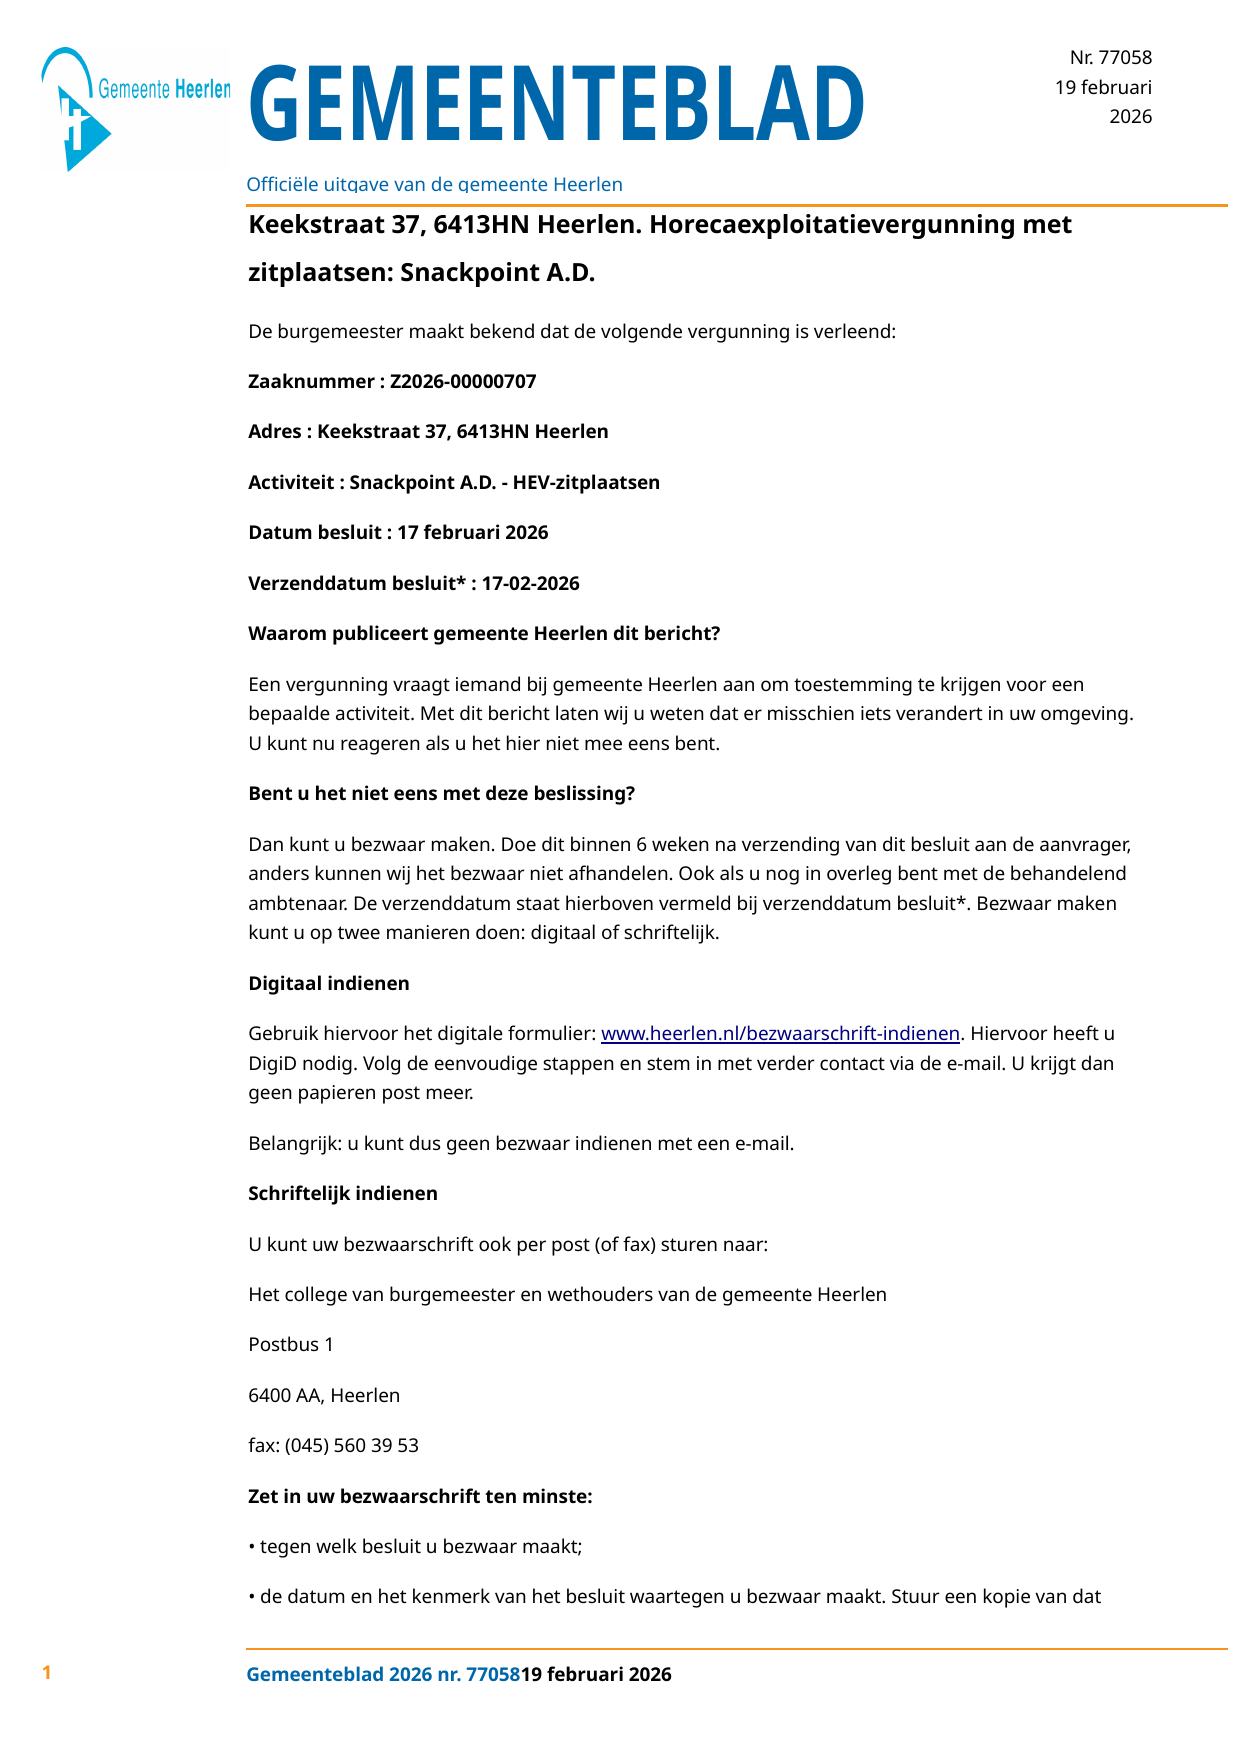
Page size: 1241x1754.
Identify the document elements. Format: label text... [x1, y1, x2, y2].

text Adres : Keekstraat 37, 6413HN Heerlen [248, 419, 1152, 444]
text Postbus 1 [248, 1332, 1152, 1357]
picture [41, 47, 231, 172]
picture [41, 47, 59, 70]
text Zet in uw bezwaarschrift ten minste: [248, 1483, 1152, 1509]
text Waarom publiceert gemeente Heerlen dit bericht? [248, 620, 1152, 646]
text Schriftelijk indienen [248, 1180, 1152, 1206]
text Digitaal indienen [248, 970, 1152, 996]
text Datum besluit : 17 februari 2026 [248, 519, 1152, 545]
text Het college van burgemeester en wethouders van de gemeente Heerlen [248, 1281, 1152, 1307]
text 6400 AA, Heerlen [248, 1382, 1152, 1408]
text Dan kunt u bezwaar maken. Doe dit binnen 6 weken na verzending van dit besluit aan de aanvrager, anders kunnen wij het bezwaar niet afhandelen. Ook als u nog in overleg bent met de behandelend ambtenaar. De verzenddatum staat hierboven vermeld bij verzenddatum besluit*. Bezwaar maken kunt u op twee manieren doen: digitaal of schriftelijk. [248, 831, 1152, 945]
text Belangrijk: u kunt dus geen bezwaar indienen met een e-mail. [248, 1130, 1152, 1156]
text fax: (045) 560 39 53 [248, 1432, 1152, 1458]
text • de datum en het kenmerk van het besluit waartegen u bezwaar maakt. Stuur een kopie van dat [248, 1584, 1152, 1609]
text U kunt uw bezwaarschrift ook per post (of fax) sturen naar: [248, 1231, 1152, 1257]
text Activiteit : Snackpoint A.D. - HEV-zitplaatsen [248, 469, 1152, 495]
text Keekstraat 37, 6413HN Heerlen. Horecaexploitatievergunning met zitplaatsen: Snackpoint A.D. [248, 207, 1152, 288]
text Verzenddatum besluit* : 17-02-2026 [248, 570, 1152, 596]
text Gebruik hiervoor het digitale formulier: www.heerlen.nl/bezwaarschrift-indienen. Hiervoor heeft u DigiD nodig. Volg de eenvoudige stappen en stem in met verder contact via de e-mail. U krijgt dan geen papieren post meer. [248, 1020, 1152, 1105]
text De burgemeester maakt bekend dat de volgende vergunning is verleend: [248, 318, 1152, 344]
text Een vergunning vraagt iemand bij gemeente Heerlen aan om toestemming te krijgen voor een bepaalde activiteit. Met dit bericht laten wij u weten dat er misschien iets verandert in uw omgeving. U kunt nu reageren als u het hier niet mee eens bent. [248, 671, 1152, 756]
text Zaaknummer : Z2026-00000707 [248, 368, 1152, 394]
text • tegen welk besluit u bezwaar maakt; [248, 1533, 1152, 1559]
text Bent u het niet eens met deze beslissing? [248, 780, 1152, 806]
